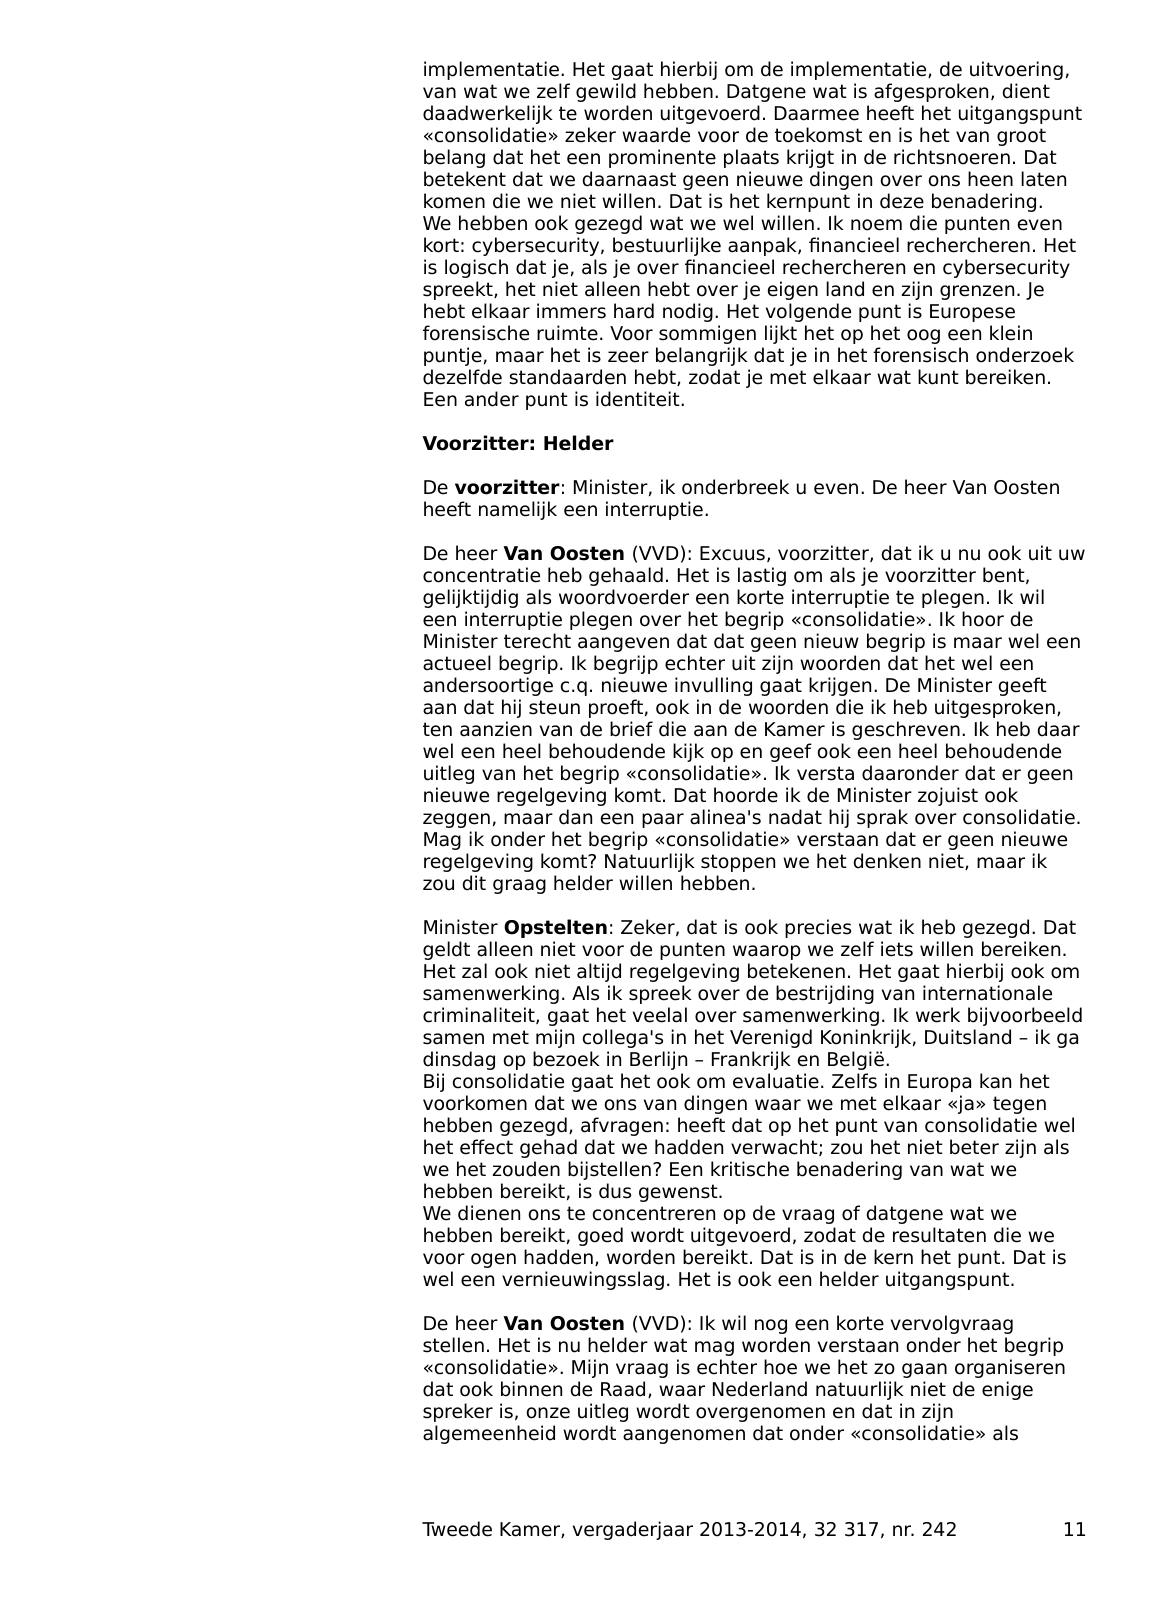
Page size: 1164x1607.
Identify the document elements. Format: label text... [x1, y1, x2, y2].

text De heer Van Oosten (VVD): Excuus, voorzitter, dat ik u nu ook uit uw concentratie heb gehaald. Het is lastig om als je voorzitter bent, gelijktijdig als woordvoerder een korte interruptie te plegen. Ik wil een interruptie plegen over het begrip «consolidatie». Ik hoor de Minister terecht aangeven dat dat geen nieuw begrip is maar wel een actueel begrip. Ik begrijp echter uit zijn woorden dat het wel een andersoortige c.q. nieuwe invulling gaat krijgen. De Minister geeft aan dat hij steun proeft, ook in de woorden die ik heb uitgesproken, ten aanzien van de brief die aan de Kamer is geschreven. Ik heb daar wel een heel behoudende kijk op en geef ook een heel behoudende uitleg van het begrip «consolidatie». Ik versta daaronder dat er geen nieuwe regelgeving komt. Dat hoorde ik de Minister zojuist ook zeggen, maar dan een paar alinea's nadat hij sprak over consolidatie. Mag ik onder het begrip «consolidatie» verstaan dat er geen nieuwe regelgeving komt? Natuurlijk stoppen we het denken niet, maar ik zou dit graag helder willen hebben. [422, 543, 1087, 895]
subtitle Voorzitter: Helder [422, 433, 1087, 455]
text Minister Opstelten: Zeker, dat is ook precies wat ik heb gezegd. Dat geldt alleen niet voor de punten waarop we zelf iets willen bereiken. Het zal ook niet altijd regelgeving betekenen. Het gaat hierbij ook om samenwerking. Als ik spreek over de bestrijding van internationale criminaliteit, gaat het veelal over samenwerking. Ik werk bijvoorbeeld samen met mijn collega's in het Verenigd Koninkrijk, Duitsland – ik ga dinsdag op bezoek in Berlijn – Frankrijk en België. [422, 917, 1087, 1071]
text Bij consolidatie gaat het ook om evaluatie. Zelfs in Europa kan het voorkomen dat we ons van dingen waar we met elkaar «ja» tegen hebben gezegd, afvragen: heeft dat op het punt van consolidatie wel het effect gehad dat we hadden verwacht; zou het niet beter zijn als we het zouden bijstellen? Een kritische benadering van wat we hebben bereikt, is dus gewenst. [422, 1071, 1087, 1203]
text De heer Van Oosten (VVD): Ik wil nog een korte vervolgvraag stellen. Het is nu helder wat mag worden verstaan onder het begrip «consolidatie». Mijn vraag is echter hoe we het zo gaan organiseren dat ook binnen de Raad, waar Nederland natuurlijk niet de enige spreker is, onze uitleg wordt overgenomen en dat in zijn algemeenheid wordt aangenomen dat onder «consolidatie» als [422, 1313, 1087, 1445]
text We hebben ook gezegd wat we wel willen. Ik noem die punten even kort: cybersecurity, bestuurlijke aanpak, financieel rechercheren. Het is logisch dat je, als je over financieel rechercheren en cybersecurity spreekt, het niet alleen hebt over je eigen land en zijn grenzen. Je hebt elkaar immers hard nodig. Het volgende punt is Europese forensische ruimte. Voor sommigen lijkt het op het oog een klein puntje, maar het is zeer belangrijk dat je in het forensisch onderzoek dezelfde standaarden hebt, zodat je met elkaar wat kunt bereiken. Een ander punt is identiteit. [422, 213, 1087, 411]
text De voorzitter: Minister, ik onderbreek u even. De heer Van Oosten heeft namelijk een interruptie. [422, 477, 1087, 521]
text implementatie. Het gaat hierbij om de implementatie, de uitvoering, van wat we zelf gewild hebben. Datgene wat is afgesproken, dient daadwerkelijk te worden uitgevoerd. Daarmee heeft het uitgangspunt «consolidatie» zeker waarde voor de toekomst en is het van groot belang dat het een prominente plaats krijgt in de richtsnoeren. Dat betekent dat we daarnaast geen nieuwe dingen over ons heen laten komen die we niet willen. Dat is het kernpunt in deze benadering. [422, 59, 1087, 213]
text We dienen ons te concentreren op de vraag of datgene wat we hebben bereikt, goed wordt uitgevoerd, zodat de resultaten die we voor ogen hadden, worden bereikt. Dat is in de kern het punt. Dat is wel een vernieuwingsslag. Het is ook een helder uitgangspunt. [422, 1203, 1087, 1291]
